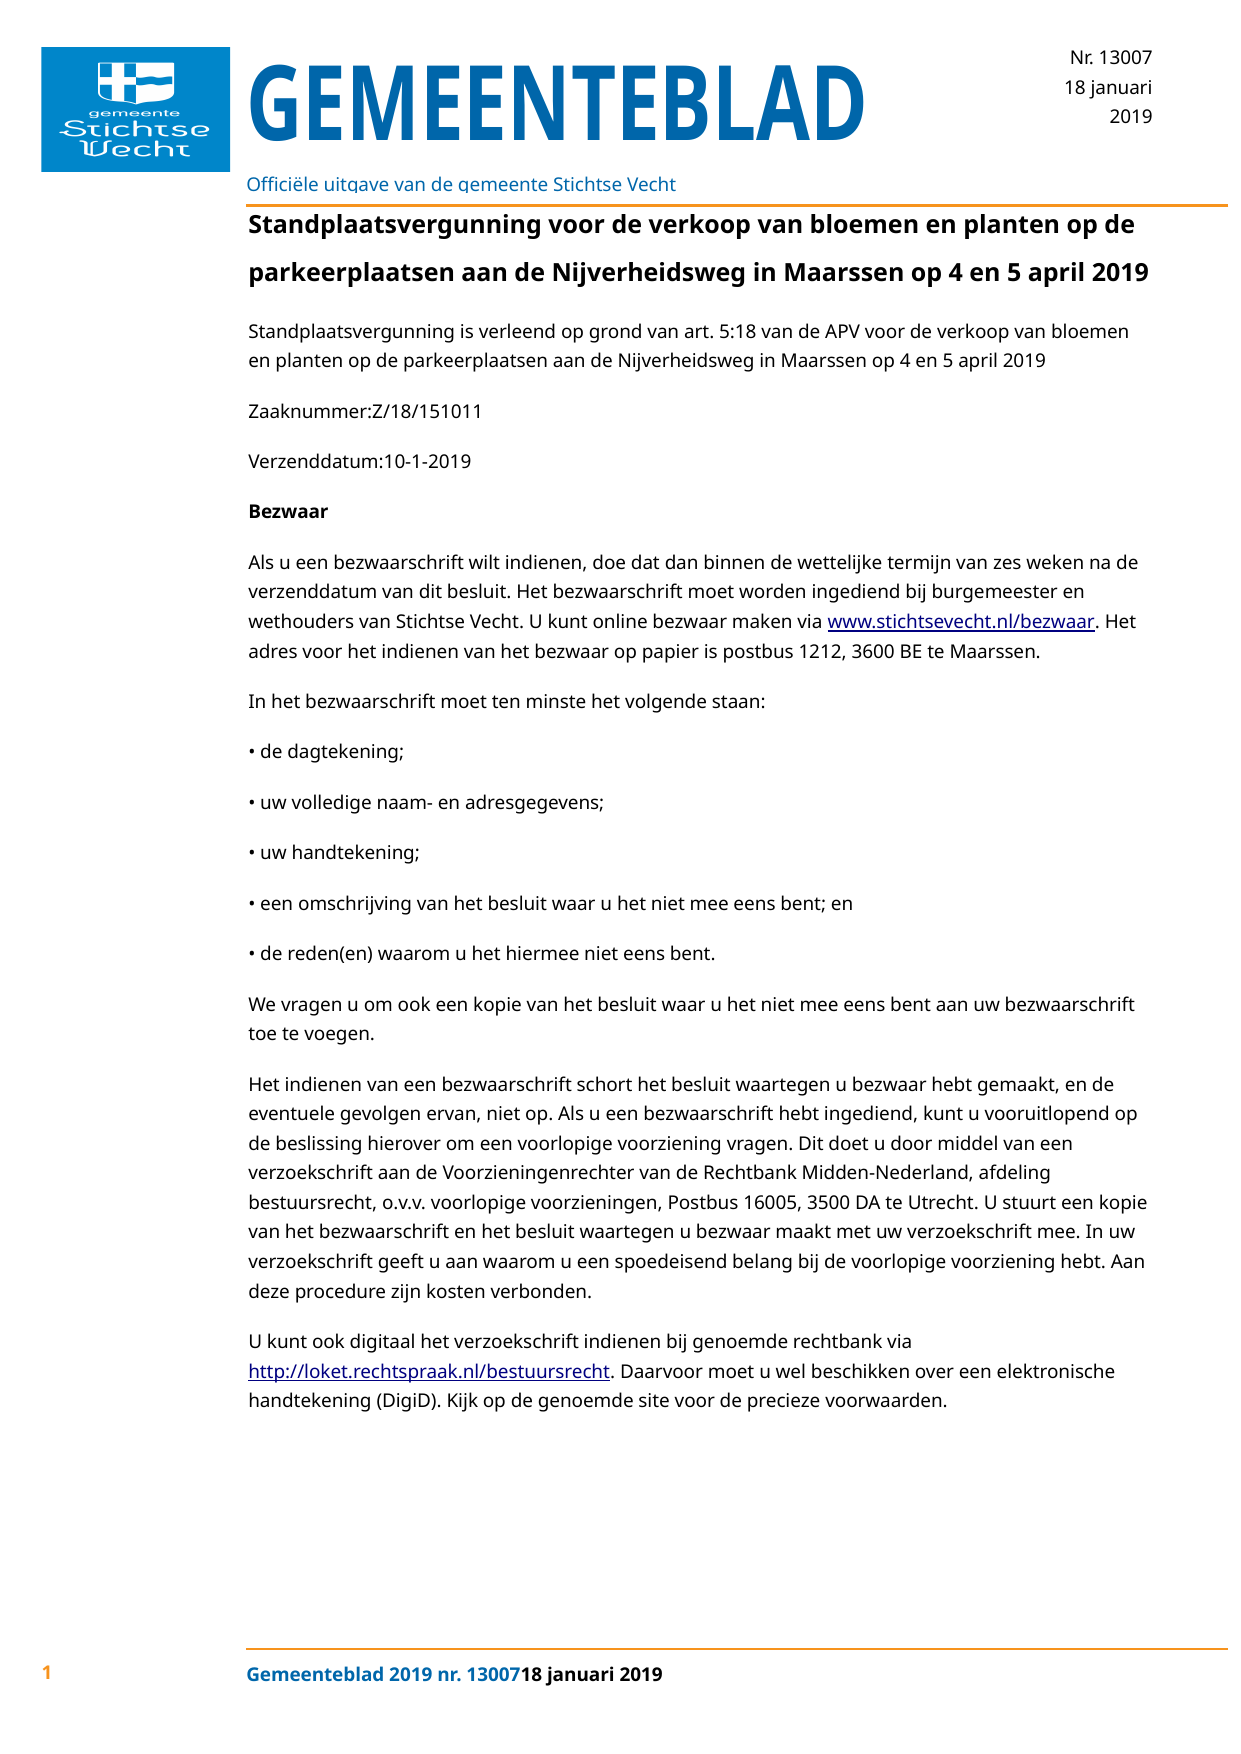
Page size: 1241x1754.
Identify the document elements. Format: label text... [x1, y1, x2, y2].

text • de reden(en) waarom u het hiermee niet eens bent. [248, 940, 1152, 966]
text Standplaatsvergunning voor de verkoop van bloemen en planten op de parkeerplaatsen aan de Nijverheidsweg in Maarssen op 4 en 5 april 2019 [248, 207, 1152, 288]
picture [137, 63, 174, 103]
text Verzenddatum:10-1-2019 [248, 448, 1152, 474]
text Als u een bezwaarschrift wilt indienen, doe dat dan binnen de wettelijke termijn van zes weken na de verzenddatum van dit besluit. Het bezwaarschrift moet worden ingediend bij burgemeester en wethouders van Stichtse Vecht. U kunt online bezwaar maken via www.stichtsevecht.nl/bezwaar. Het adres voor het indienen van het bezwaar op papier is postbus 1212, 3600 BE te Maarssen. [248, 549, 1152, 664]
text We vragen u om ook een kopie van het besluit waar u het niet mee eens bent aan uw bezwaarschrift toe te voegen. [248, 991, 1152, 1046]
text In het bezwaarschrift moet ten minste het volgende staan: [248, 688, 1152, 714]
text • uw volledige naam- en adresgegevens; [248, 789, 1152, 815]
text • uw handtekening; [248, 839, 1152, 865]
text • een omschrijving van het besluit waar u het niet mee eens bent; en [248, 890, 1152, 916]
text U kunt ook digitaal het verzoekschrift indienen bij genoemde rechtbank via http://loket.rechtspraak.nl/bestuursrecht. Daarvoor moet u wel beschikken over een elektronische handtekening (DigiD). Kijk op de genoemde site voor de precieze voorwaarden. [248, 1328, 1152, 1413]
text Zaaknummer:Z/18/151011 [248, 398, 1152, 424]
picture [99, 63, 135, 101]
text • de dagtekening; [248, 739, 1152, 764]
text Het indienen van een bezwaarschrift schort het besluit waartegen u bezwaar hebt gemaakt, en de eventuele gevolgen ervan, niet op. Als u een bezwaarschrift hebt ingediend, kunt u vooruitlopend op de beslissing hierover om een voorlopige voorziening vragen. Dit doet u door middel van een verzoekschrift aan de Voorzieningenrechter van de Rechtbank Midden-Nederland, afdeling bestuursrecht, o.v.v. voorlopige voorzieningen, Postbus 16005, 3500 DA te Utrecht. U stuurt een kopie van het bezwaarschrift en het besluit waartegen u bezwaar maakt met uw verzoekschrift mee. In uw verzoekschrift geeft u aan waarom u een spoedeisend belang bij de voorlopige voorziening hebt. Aan deze procedure zijn kosten verbonden. [248, 1071, 1152, 1304]
text Bezwaar [248, 499, 1152, 524]
text Standplaatsvergunning is verleend op grond van art. 5:18 van de APV voor de verkoop van bloemen en planten op de parkeerplaatsen aan de Nijverheidsweg in Maarssen op 4 en 5 april 2019 [248, 318, 1152, 373]
